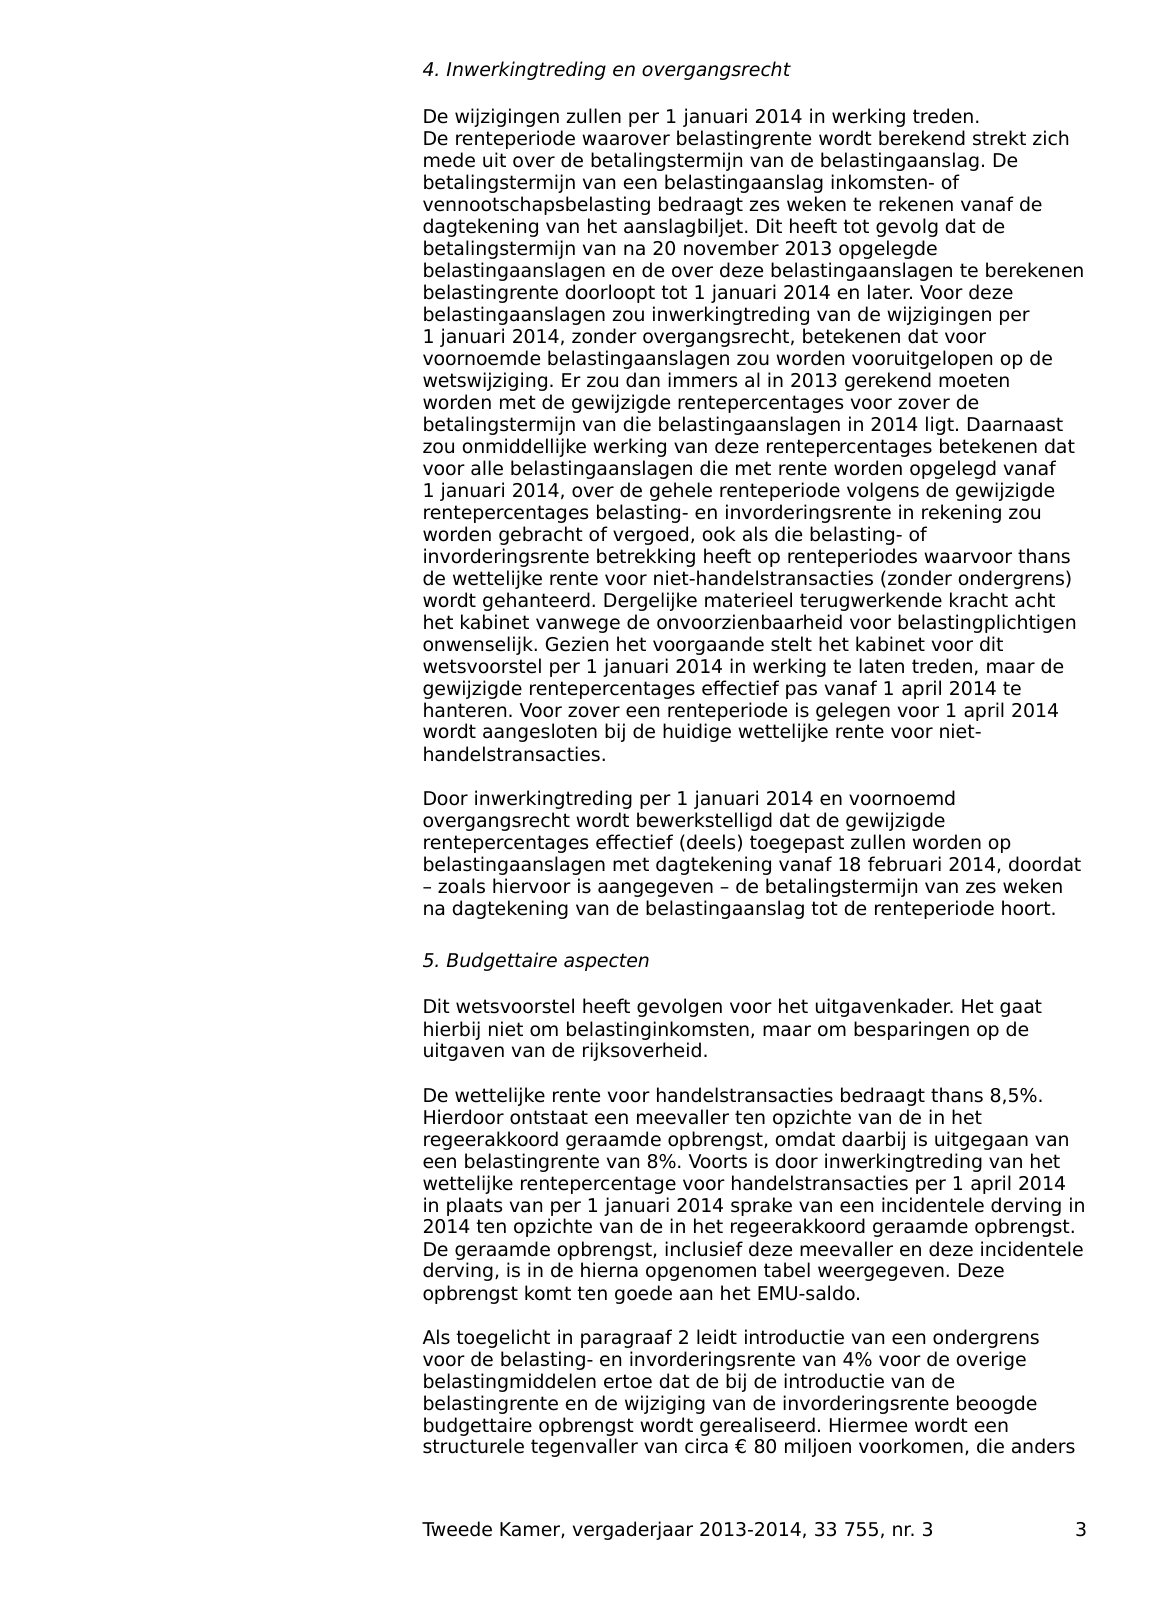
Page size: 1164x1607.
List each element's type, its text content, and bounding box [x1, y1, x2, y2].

text De renteperiode waarover belastingrente wordt berekend strekt zich mede uit over de betalingstermijn van de belastingaanslag. De betalingstermijn van een belastingaanslag inkomsten- of vennootschapsbelasting bedraagt zes weken te rekenen vanaf de dagtekening van het aanslagbiljet. Dit heeft tot gevolg dat de betalingstermijn van na 20 november 2013 opgelegde belastingaanslagen en de over deze belastingaanslagen te berekenen belastingrente doorloopt tot 1 januari 2014 en later. Voor deze belastingaanslagen zou inwerkingtreding van de wijzigingen per 1 januari 2014, zonder overgangsrecht, betekenen dat voor voornoemde belastingaanslagen zou worden vooruitgelopen op de wetswijziging. Er zou dan immers al in 2013 gerekend moeten worden met de gewijzigde rentepercentages voor zover de betalingstermijn van die belastingaanslagen in 2014 ligt. Daarnaast zou onmiddellijke werking van deze rentepercentages betekenen dat voor alle belastingaanslagen die met rente worden opgelegd vanaf 1 januari 2014, over de gehele renteperiode volgens de gewijzigde rentepercentages belasting- en invorderingsrente in rekening zou worden gebracht of vergoed, ook als die belasting- of invorderingsrente betrekking heeft op renteperiodes waarvoor thans de wettelijke rente voor niet-handelstransacties (zonder ondergrens) wordt gehanteerd. Dergelijke materieel terugwerkende kracht acht het kabinet vanwege de onvoorzienbaarheid voor belastingplichtigen onwenselijk. Gezien het voorgaande stelt het kabinet voor dit wetsvoorstel per 1 januari 2014 in werking te laten treden, maar de gewijzigde rentepercentages effectief pas vanaf 1 april 2014 te hanteren. Voor zover een renteperiode is gelegen voor 1 april 2014 wordt aangesloten bij de huidige wettelijke rente voor niet-handelstransacties. [422, 128, 1087, 765]
text Dit wetsvoorstel heeft gevolgen voor het uitgavenkader. Het gaat hierbij niet om belastinginkomsten, maar om besparingen op de uitgaven van de rijksoverheid. [422, 996, 1087, 1062]
text Door inwerkingtreding per 1 januari 2014 en voornoemd overgangsrecht wordt bewerkstelligd dat de gewijzigde rentepercentages effectief (deels) toegepast zullen worden op belastingaanslagen met dagtekening vanaf 18 februari 2014, doordat – zoals hiervoor is aangegeven – de betalingstermijn van zes weken na dagtekening van de belastingaanslag tot de renteperiode hoort. [422, 788, 1087, 919]
text De wettelijke rente voor handelstransacties bedraagt thans 8,5%. Hierdoor ontstaat een meevaller ten opzichte van de in het regeerakkoord geraamde opbrengst, omdat daarbij is uitgegaan van een belastingrente van 8%. Voorts is door inwerkingtreding van het wettelijke rentepercentage voor handelstransacties per 1 april 2014 in plaats van per 1 januari 2014 sprake van een incidentele derving in 2014 ten opzichte van de in het regeerakkoord geraamde opbrengst. De geraamde opbrengst, inclusief deze meevaller en deze incidentele derving, is in de hierna opgenomen tabel weergegeven. Deze opbrengst komt ten goede aan het EMU-saldo. [422, 1084, 1087, 1304]
subtitle 4. Inwerkingtreding en overgangsrecht [422, 59, 1087, 81]
text Als toegelicht in paragraaf 2 leidt introductie van een ondergrens voor de belasting- en invorderingsrente van 4% voor de overige belastingmiddelen ertoe dat de bij de introductie van de belastingrente en de wijziging van de invorderingsrente beoogde budgettaire opbrengst wordt gerealiseerd. Hiermee wordt een structurele tegenvaller van circa € 80 miljoen voorkomen, die anders [422, 1327, 1087, 1458]
text De wijzigingen zullen per 1 januari 2014 in werking treden. [422, 106, 1087, 128]
subtitle 5. Budgettaire aspecten [422, 949, 1087, 971]
